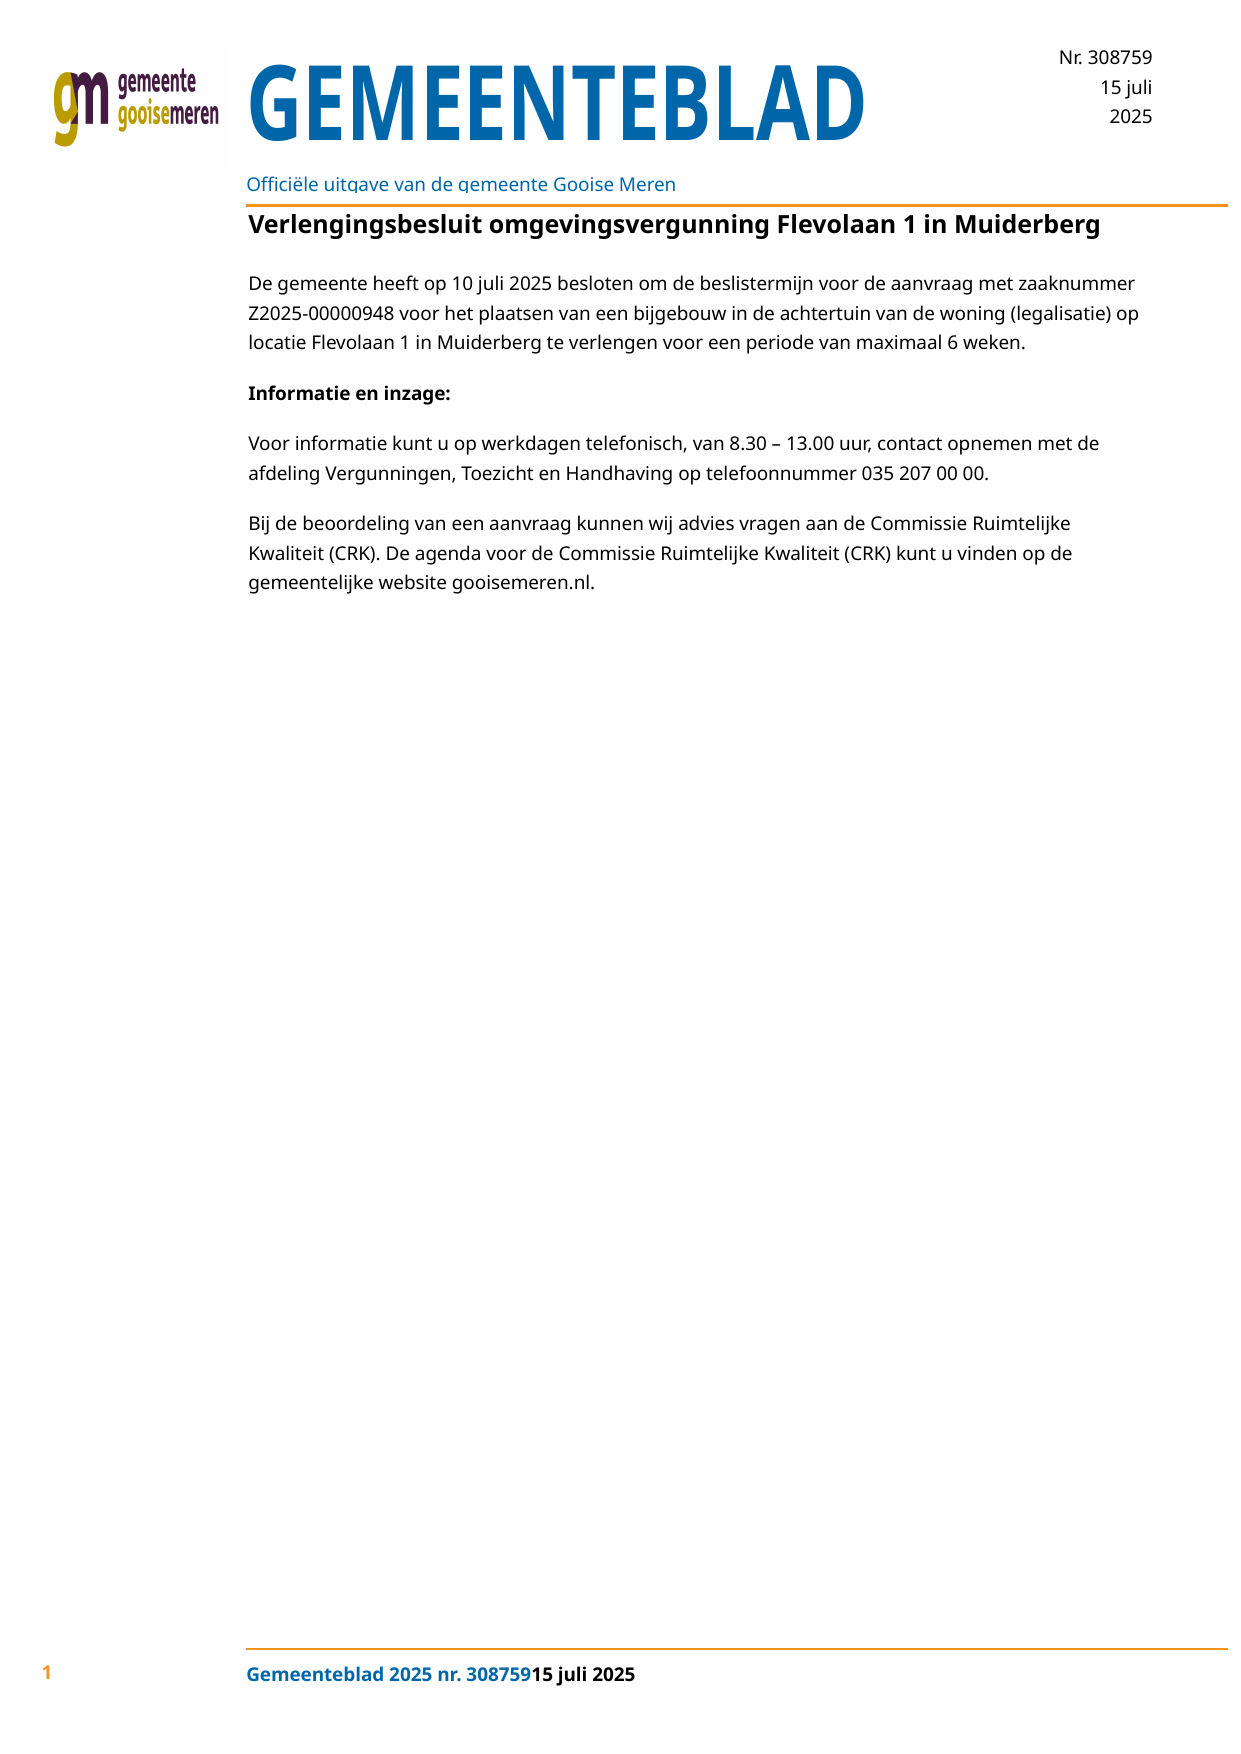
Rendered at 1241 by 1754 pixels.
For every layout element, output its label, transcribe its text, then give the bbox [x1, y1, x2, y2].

text Voor informatie kunt u op werkdagen telefonisch, van 8.30 – 13.00 uur, contact opnemen met de afdeling Vergunningen, Toezicht en Handhaving op telefoonnummer 035 207 00 00. [248, 430, 1152, 486]
text De gemeente heeft op 10 juli 2025 besloten om de beslistermijn voor de aanvraag met zaaknummer Z2025-00000948 voor het plaatsen van een bijgebouw in de achtertuin van de woning (legalisatie) op locatie Flevolaan 1 in Muiderberg te verlengen voor een periode van maximaal 6 weken. [248, 270, 1152, 355]
text Bij de beoordeling van een aanvraag kunnen wij advies vragen aan de Commissie Ruimtelijke Kwaliteit (CRK). De agenda voor de Commissie Ruimtelijke Kwaliteit (CRK) kunt u vinden op de gemeentelijke website gooisemeren.nl. [248, 510, 1152, 595]
picture [41, 47, 231, 172]
text Informatie en inzage: [248, 380, 1152, 406]
text Verlengingsbesluit omgevingsvergunning Flevolaan 1 in Muiderberg [248, 207, 1152, 241]
